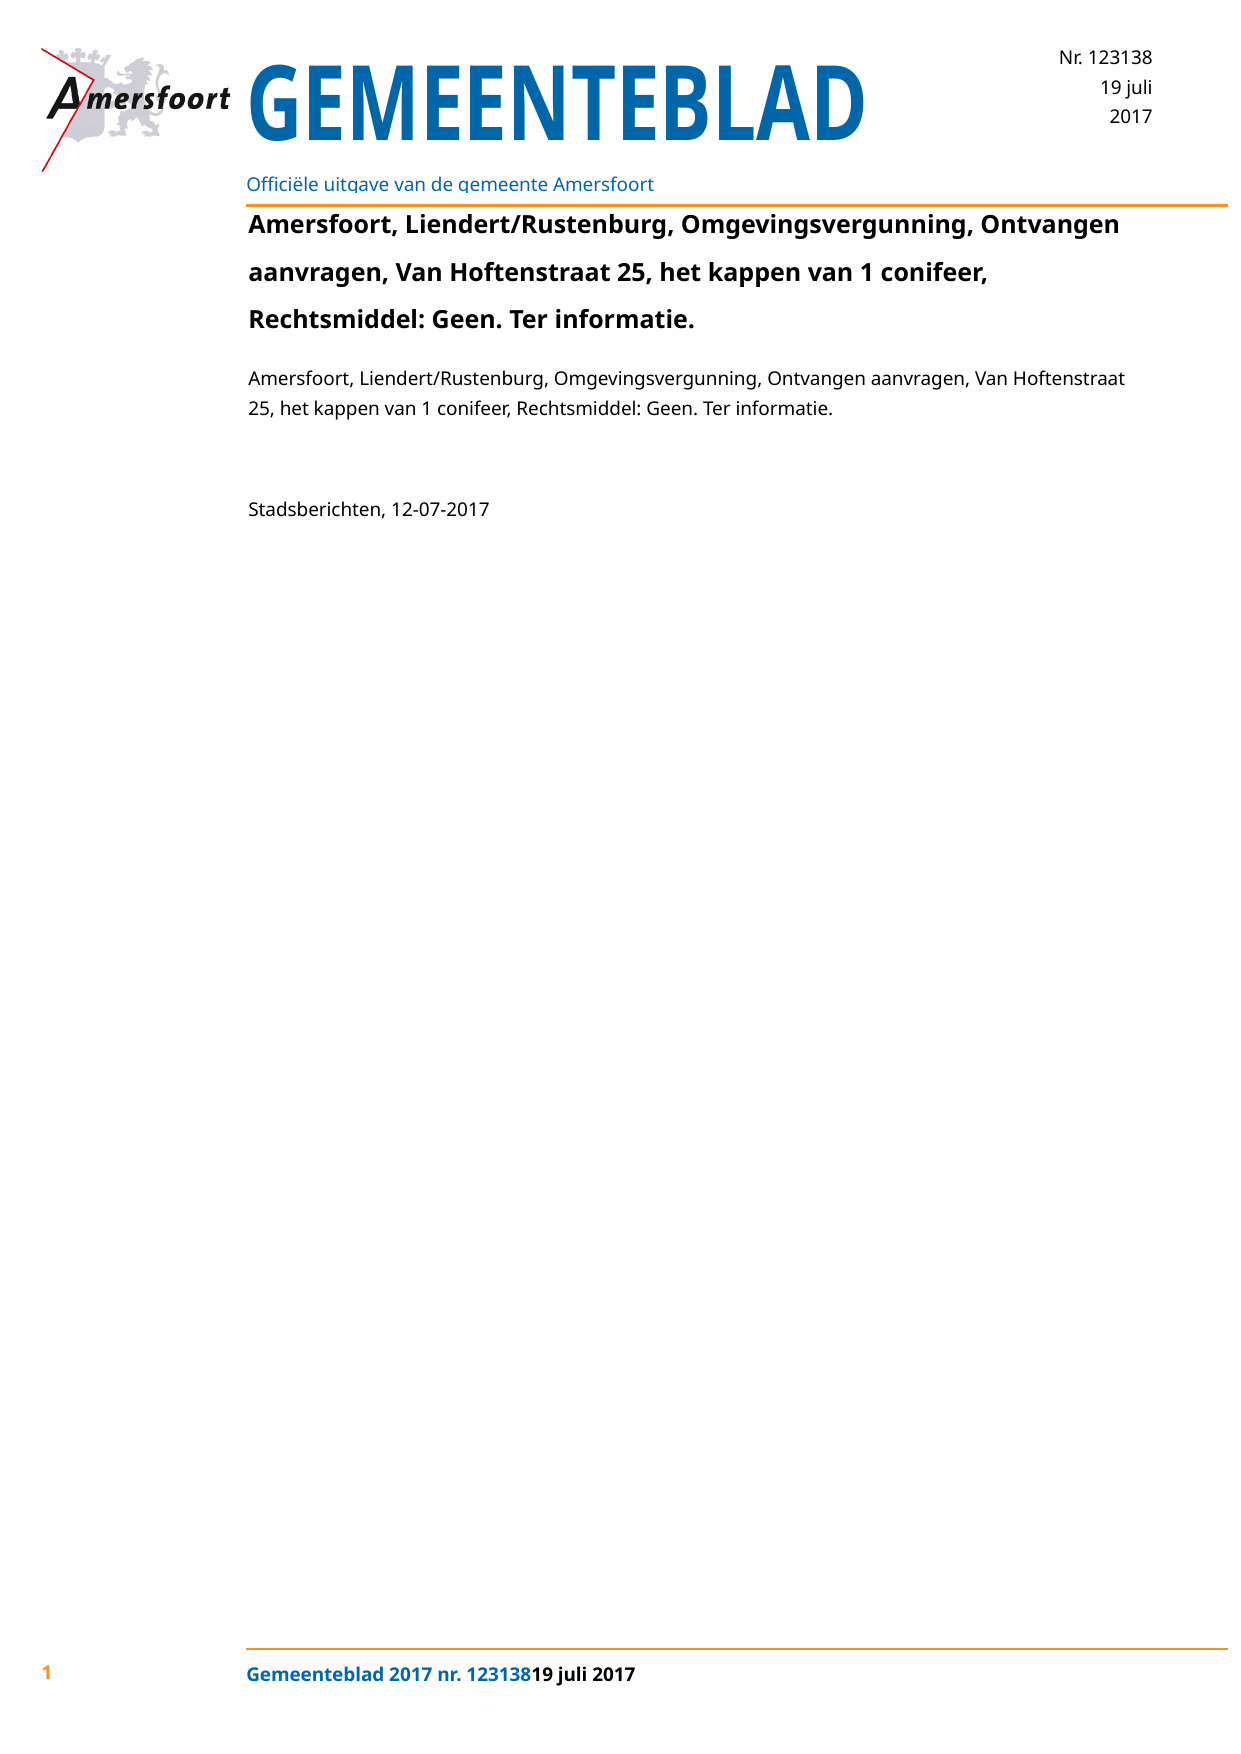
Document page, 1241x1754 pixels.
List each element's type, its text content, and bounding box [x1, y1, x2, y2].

picture [41, 47, 231, 172]
text Stadsberichten, 12-07-2017 [248, 496, 1152, 522]
text Amersfoort, Liendert/Rustenburg, Omgevingsvergunning, Ontvangen aanvragen, Van Hoftenstraat 25, het kappen van 1 conifeer, Rechtsmiddel: Geen. Ter informatie. [248, 207, 1152, 336]
text Amersfoort, Liendert/Rustenburg, Omgevingsvergunning, Ontvangen aanvragen, Van Hoftenstraat 25, het kappen van 1 conifeer, Rechtsmiddel: Geen. Ter informatie. [248, 366, 1152, 421]
